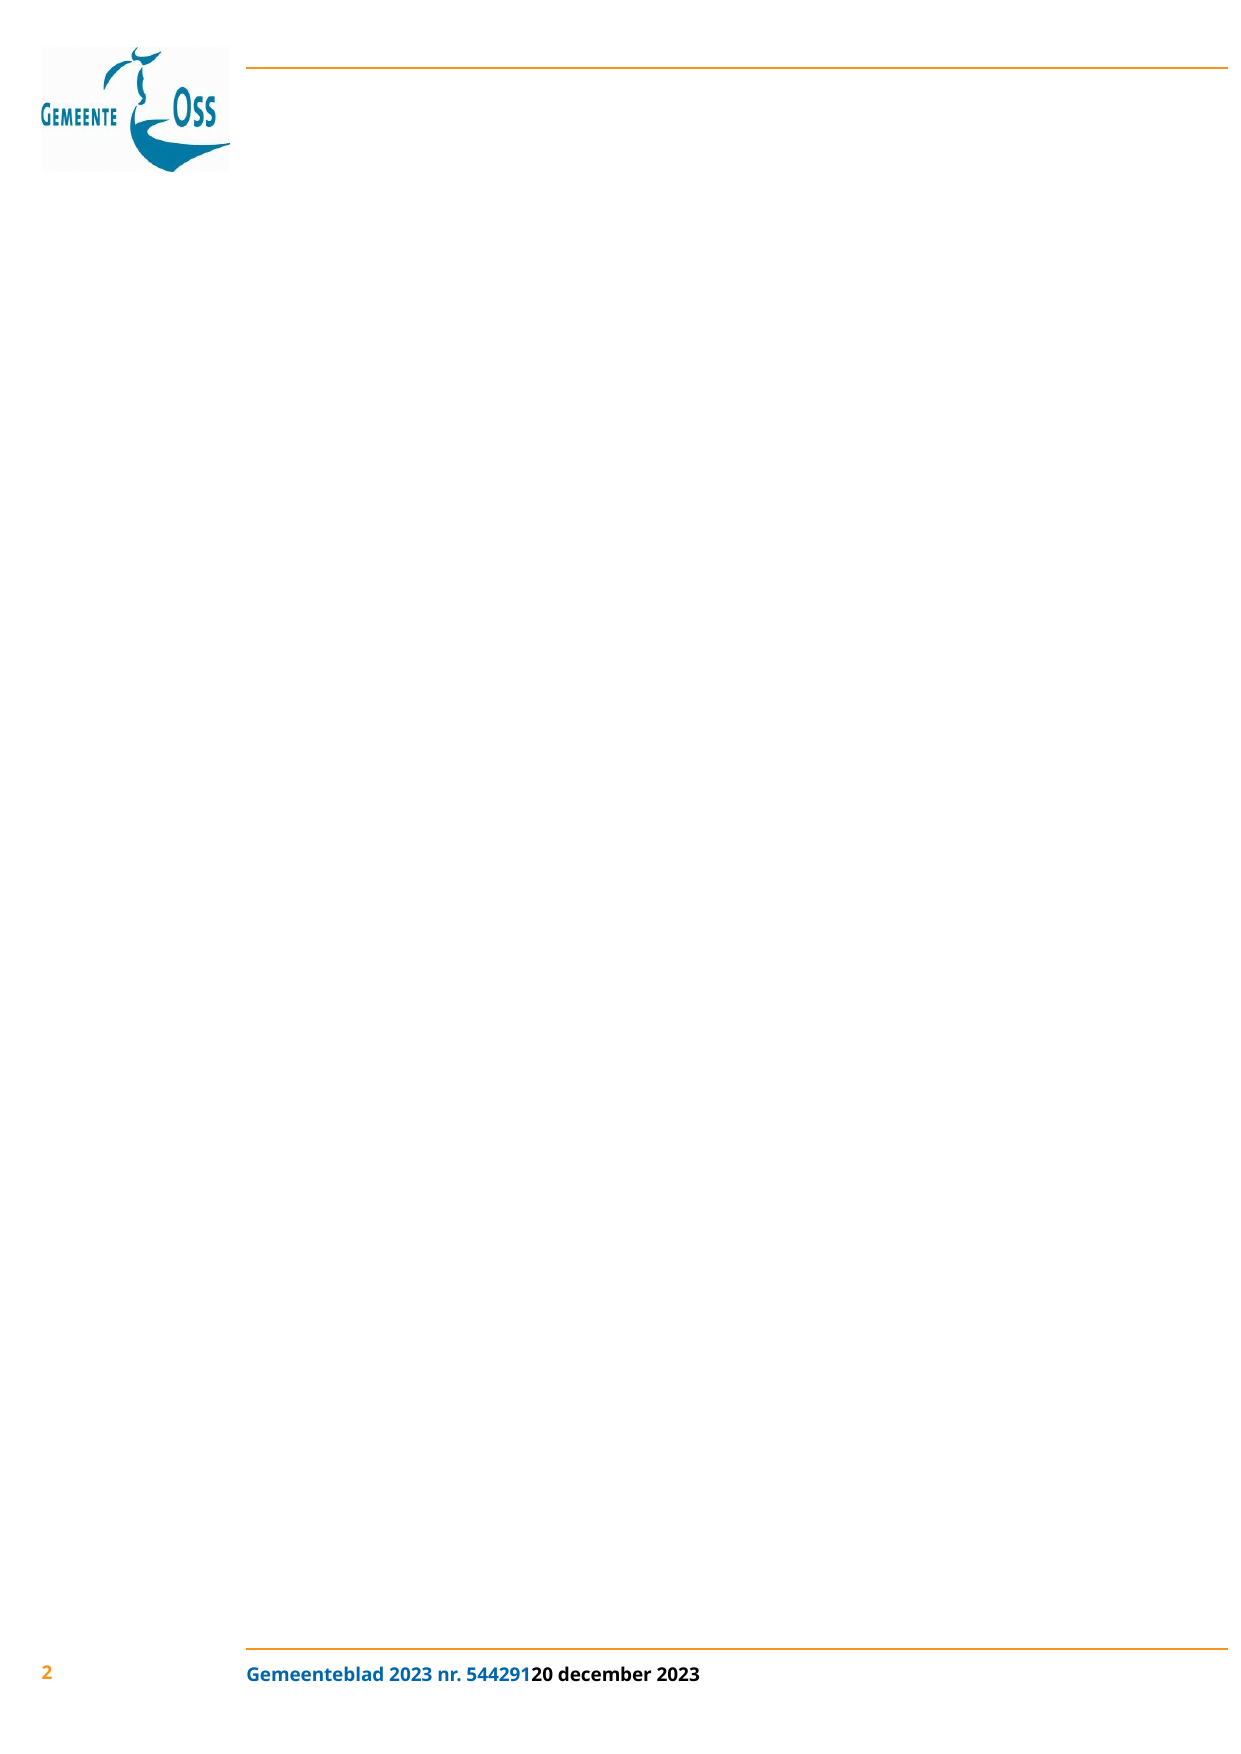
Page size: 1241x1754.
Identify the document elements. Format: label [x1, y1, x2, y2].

picture [41, 47, 231, 172]
